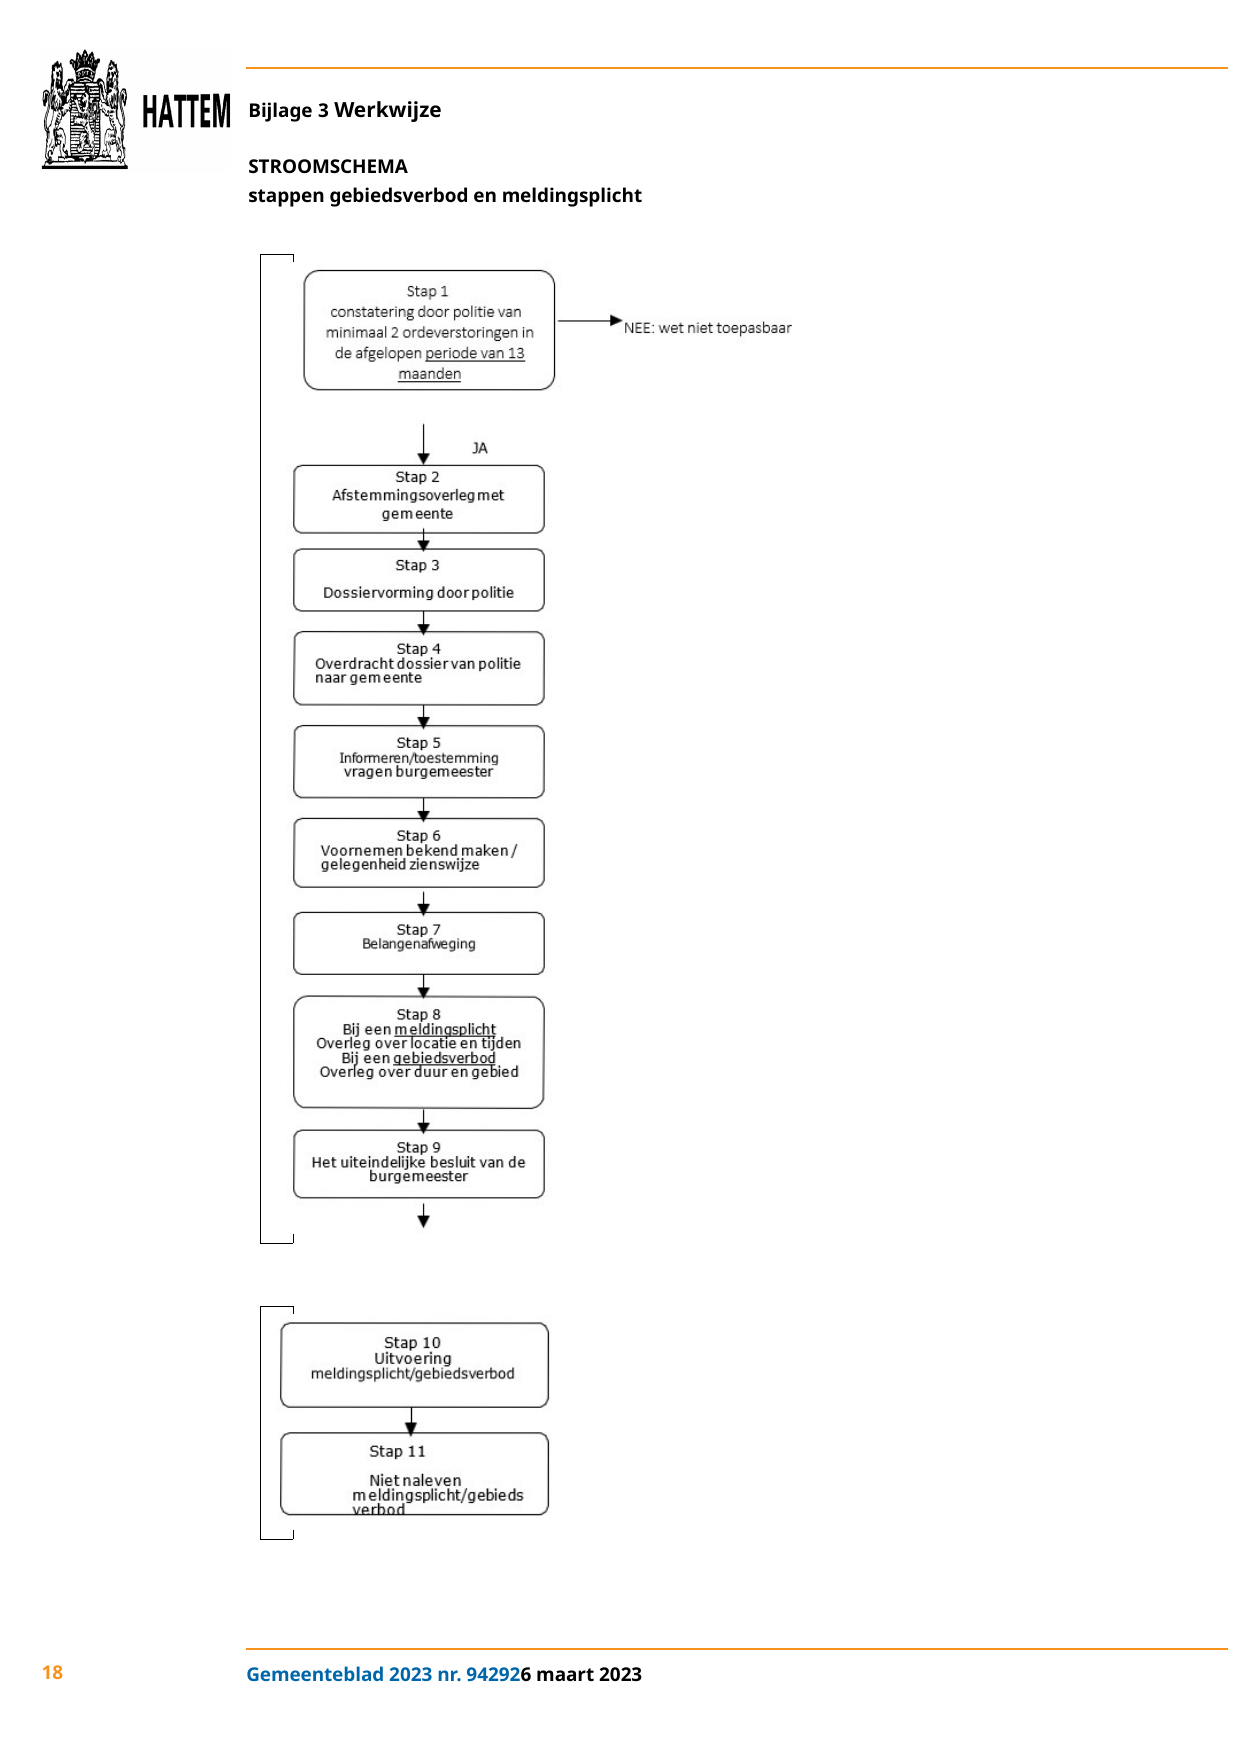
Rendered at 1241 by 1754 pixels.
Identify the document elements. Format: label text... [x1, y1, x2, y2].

picture [268, 262, 801, 1234]
text Bijlage 3 Werkwijze [248, 95, 1152, 123]
text stappen gebiedsverbod en meldingsplicht [248, 182, 1152, 208]
picture [268, 1314, 565, 1530]
picture [41, 47, 231, 172]
text STROOMSCHEMA [248, 153, 1152, 179]
